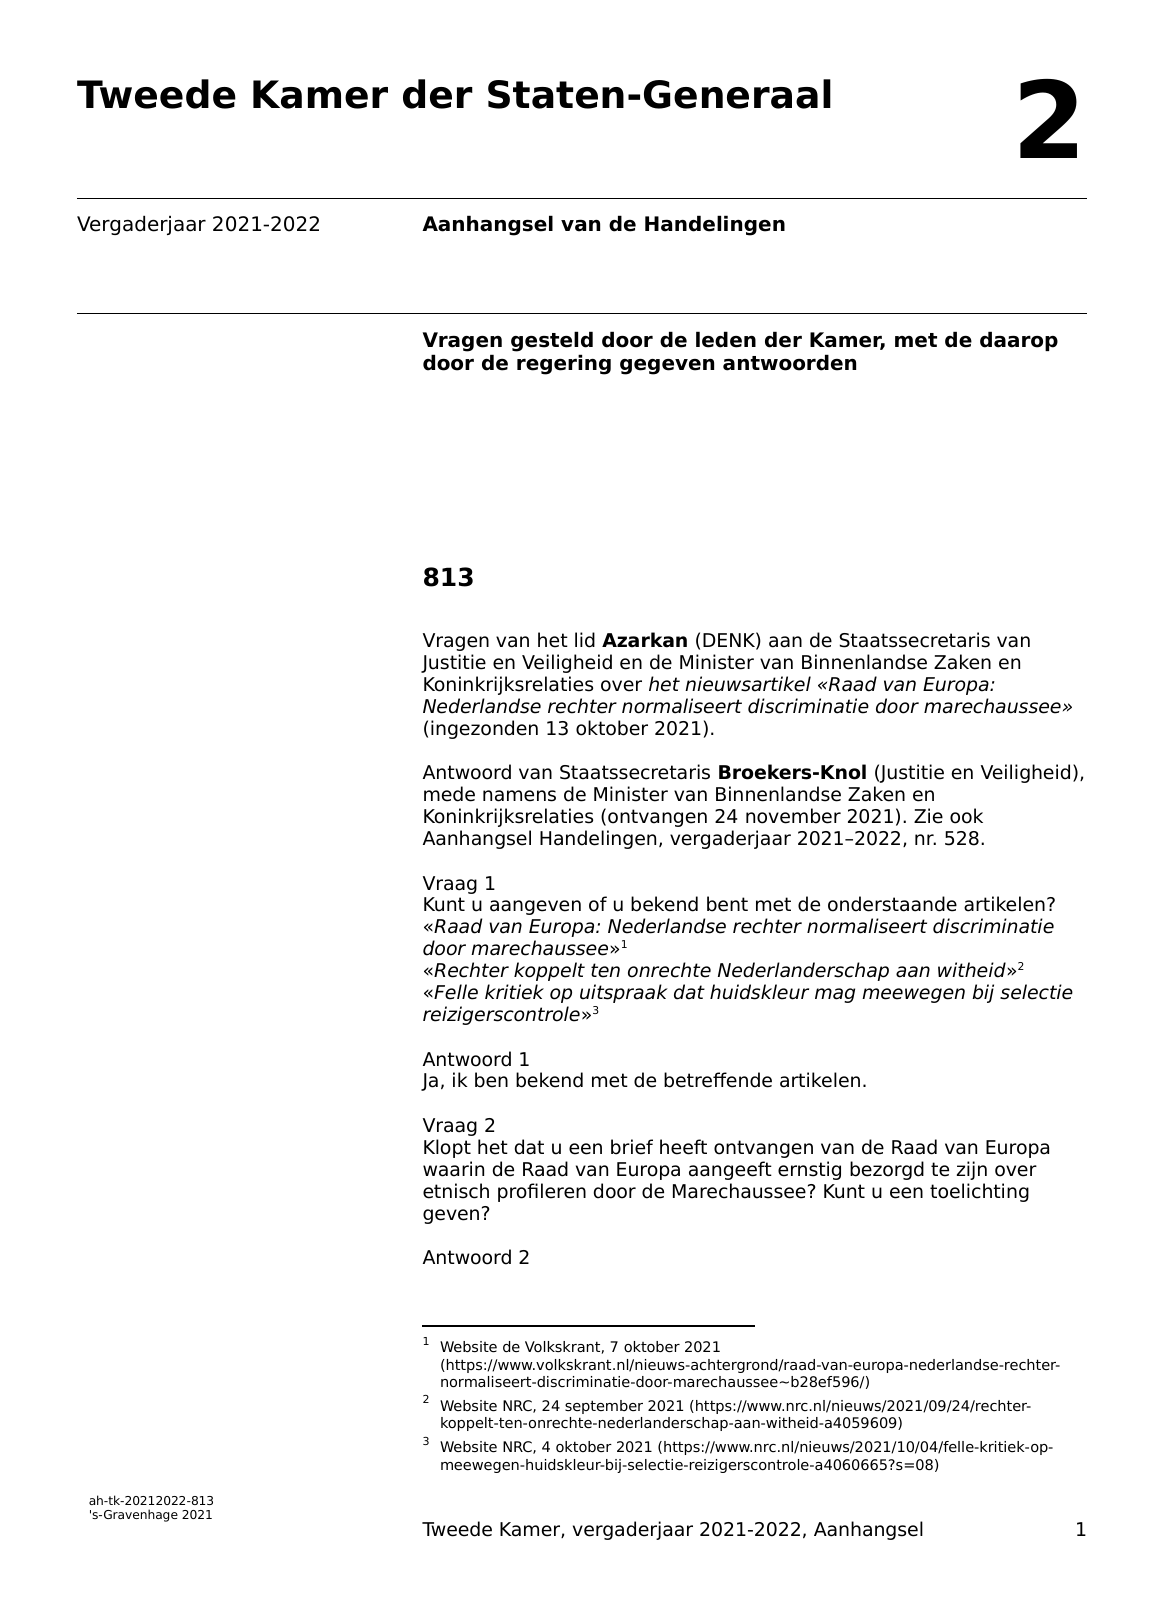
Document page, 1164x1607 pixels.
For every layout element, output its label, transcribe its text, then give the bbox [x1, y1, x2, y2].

text Antwoord van Staatssecretaris Broekers-Knol (Justitie en Veiligheid), mede namens de Minister van Binnenlandse Zaken en Koninkrijksrelaties (ontvangen 24 november 2021). Zie ook Aanhangsel Handelingen, vergaderjaar 2021–2022, nr. 528. [422, 762, 1087, 850]
table_header Tweede Kamer der Staten-Generaal [77, 59, 886, 198]
text Vraag 2 [422, 1114, 1087, 1137]
text Ja, ik ben bekend met de betreffende artikelen. [422, 1070, 1087, 1092]
text 813 [422, 563, 1087, 592]
table_cell Aanhangsel van de Handelingen [422, 199, 1087, 313]
text Website NRC, 24 september 2021 (https://www.nrc.nl/nieuws/2021/09/24/rechter-koppelt-ten-onrechte-nederlanderschap-aan-witheid-a4059609) [422, 1393, 1087, 1432]
text Website NRC, 4 oktober 2021 (https://www.nrc.nl/nieuws/2021/10/04/felle-kritiek-op-meewegen-huidskleur-bij-selectie-reizigerscontrole-a4060665?s=08) [422, 1435, 1087, 1474]
table_cell [77, 314, 422, 375]
text Vragen van het lid Azarkan (DENK) aan de Staatssecretaris van Justitie en Veiligheid en de Minister van Binnenlandse Zaken en Koninkrijksrelaties over het nieuwsartikel «Raad van Europa: Nederlandse rechter normaliseert discriminatie door marechaussee» (ingezonden 13 oktober 2021). [422, 630, 1087, 740]
text Antwoord 1 [422, 1048, 1087, 1070]
text Antwoord 2 [422, 1247, 1087, 1269]
table_header 2 [886, 59, 1087, 198]
text ah-tk-20212022-813 [88, 1494, 323, 1508]
text Kunt u aangeven of u bekend bent met de onderstaande artikelen? [422, 894, 1087, 916]
text Klopt het dat u een brief heeft ontvangen van de Raad van Europa waarin de Raad van Europa aangeeft ernstig bezorgd te zijn over etnisch profileren door de Marechaussee? Kunt u een toelichting geven? [422, 1137, 1087, 1224]
table_cell Vergaderjaar 2021-2022 [77, 199, 422, 313]
text Website de Volkskrant, 7 oktober 2021 (https://www.volkskrant.nl/nieuws-achtergrond/raad-van-europa-nederlandse-rechter-normaliseert-discriminatie-door-marechaussee~b28ef596/) [422, 1335, 1087, 1391]
table_cell Vragen gesteld door de leden der Kamer, met de daarop door de regering gegeven antwoorden [422, 314, 1087, 375]
text «Raad van Europa: Nederlandse rechter normaliseert discriminatie door marechaussee» [422, 916, 1087, 960]
text Vraag 1 [422, 872, 1087, 894]
text 's-Gravenhage 2021 [88, 1508, 323, 1522]
text «Rechter koppelt ten onrechte Nederlanderschap aan witheid» [422, 960, 1087, 982]
text «Felle kritiek op uitspraak dat huidskleur mag meewegen bij selectie reizigerscontrole» [422, 982, 1087, 1026]
